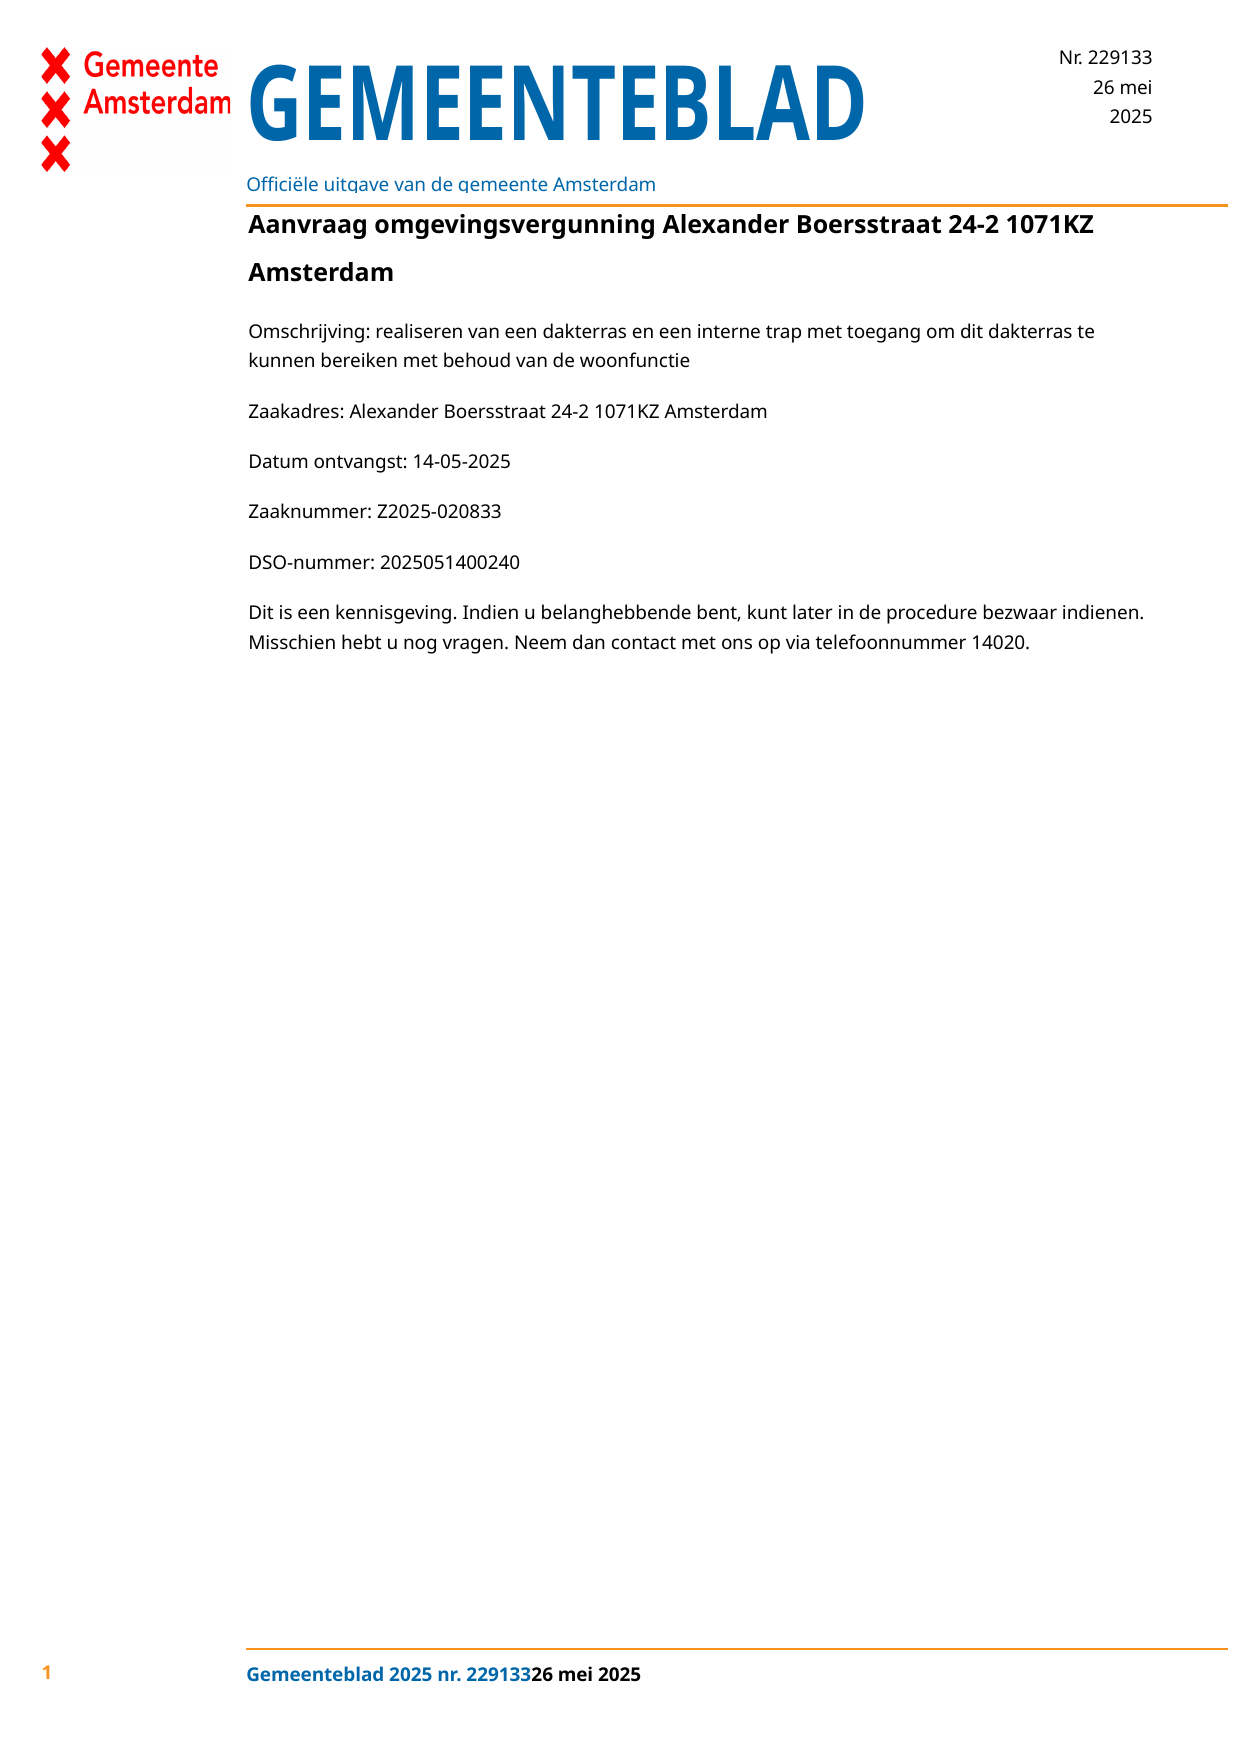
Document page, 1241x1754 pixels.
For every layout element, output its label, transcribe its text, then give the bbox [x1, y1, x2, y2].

picture [41, 47, 231, 172]
text Datum ontvangst: 14-05-2025 [248, 448, 1152, 474]
text Zaaknummer: Z2025-020833 [248, 499, 1152, 524]
text Omschrijving: realiseren van een dakterras en een interne trap met toegang om dit dakterras te kunnen bereiken met behoud van de woonfunctie [248, 318, 1152, 373]
text DSO-nummer: 2025051400240 [248, 549, 1152, 575]
text Aanvraag omgevingsvergunning Alexander Boersstraat 24-2 1071KZ Amsterdam [248, 207, 1152, 288]
text Zaakadres: Alexander Boersstraat 24-2 1071KZ Amsterdam [248, 398, 1152, 424]
text Dit is een kennisgeving. Indien u belanghebbende bent, kunt later in de procedure bezwaar indienen. Misschien hebt u nog vragen. Neem dan contact met ons op via telefoonnummer 14020. [248, 599, 1152, 655]
